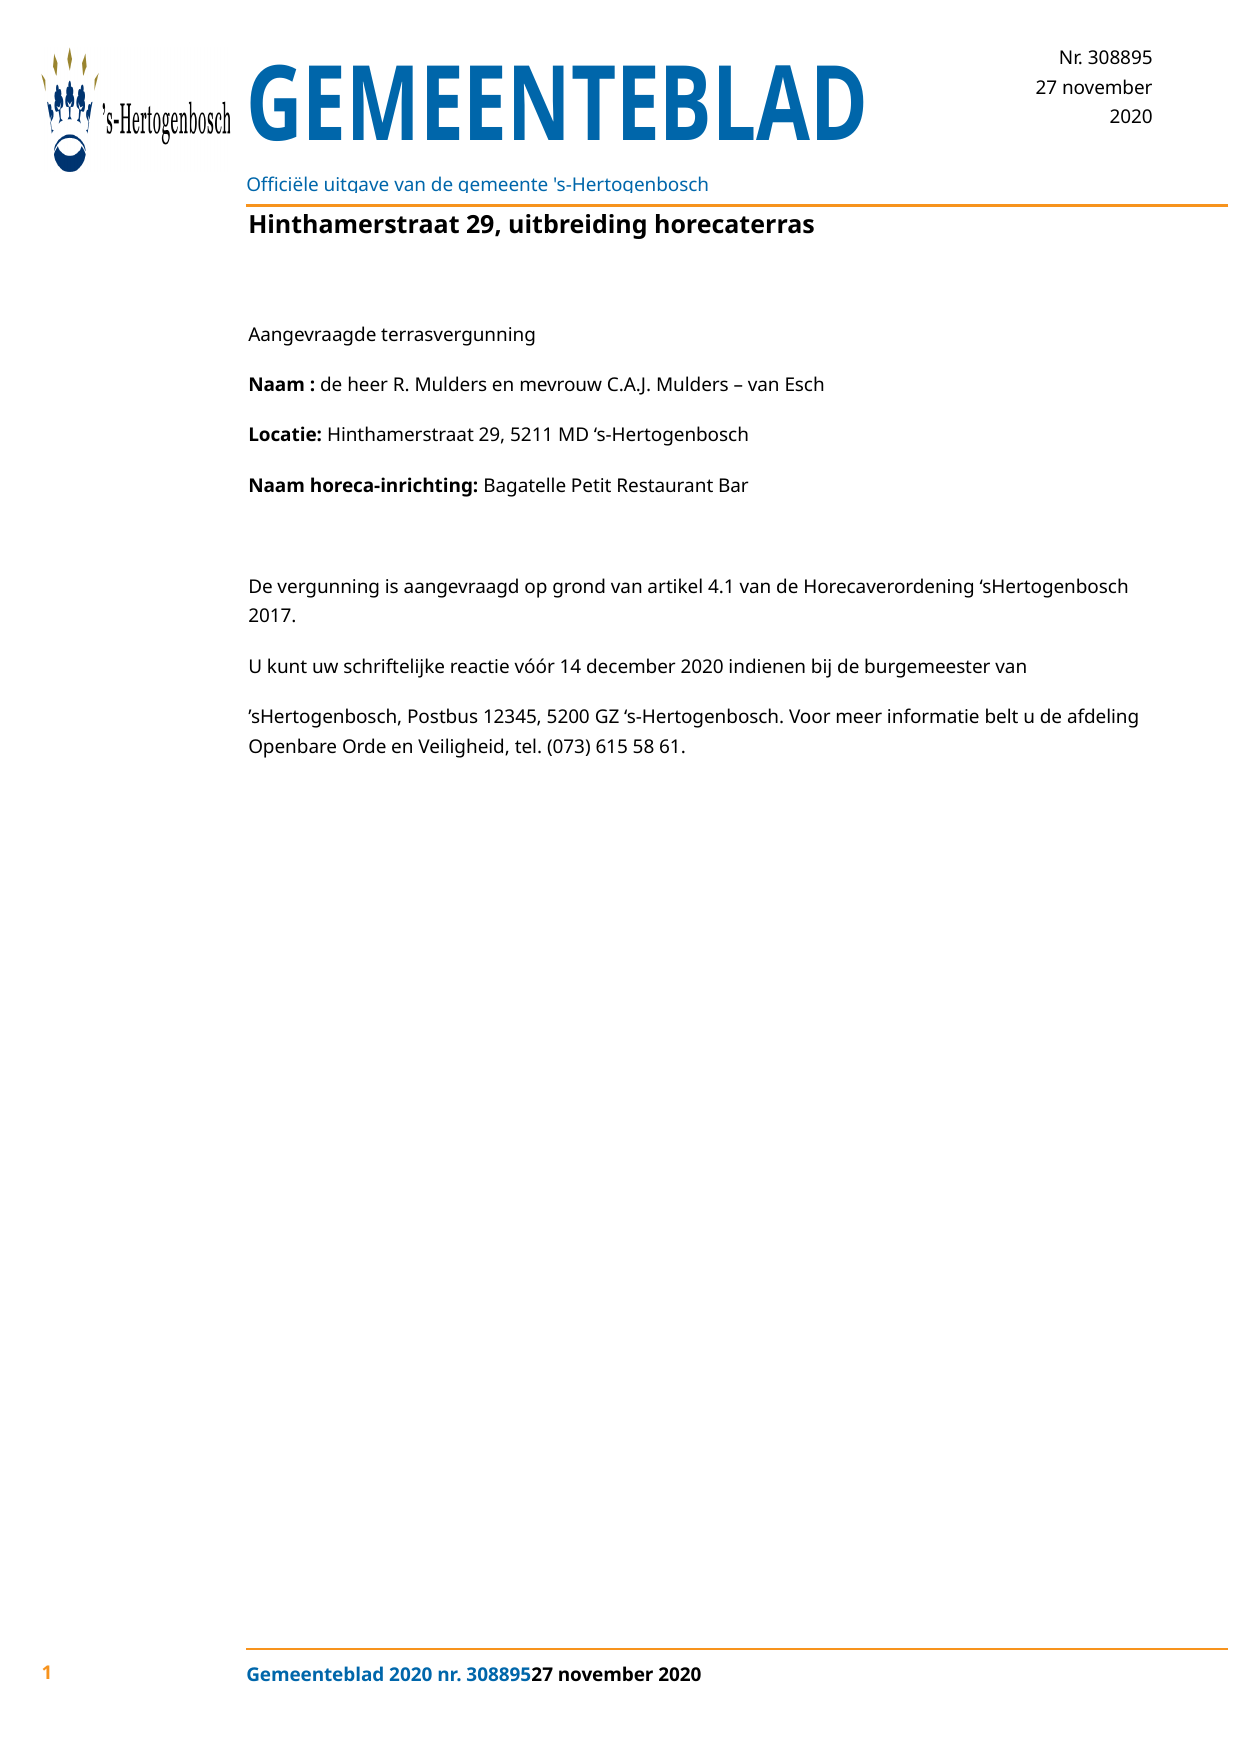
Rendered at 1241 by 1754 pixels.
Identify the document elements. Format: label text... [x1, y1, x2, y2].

text De vergunning is aangevraagd op grond van artikel 4.1 van de Horecaverordening ‘sHertogenbosch 2017. [248, 573, 1152, 628]
text Naam : de heer R. Mulders en mevrouw C.A.J. Mulders – van Esch [248, 371, 1152, 397]
text Hinthamerstraat 29, uitbreiding horecaterras [248, 207, 1152, 241]
text Locatie: Hinthamerstraat 29, 5211 MD ‘s-Hertogenbosch [248, 422, 1152, 447]
text ’sHertogenbosch, Postbus 12345, 5200 GZ ‘s-Hertogenbosch. Voor meer informatie belt u de afdeling Openbare Orde en Veiligheid, tel. (073) 615 58 61. [248, 703, 1152, 758]
text Aangevraagde terrasvergunning [248, 321, 1152, 346]
picture [41, 47, 231, 172]
text U kunt uw schriftelijke reactie vóór 14 december 2020 indienen bij de burgemeester van [248, 653, 1152, 678]
text Naam horeca-inrichting: Bagatelle Petit Restaurant Bar [248, 472, 1152, 498]
